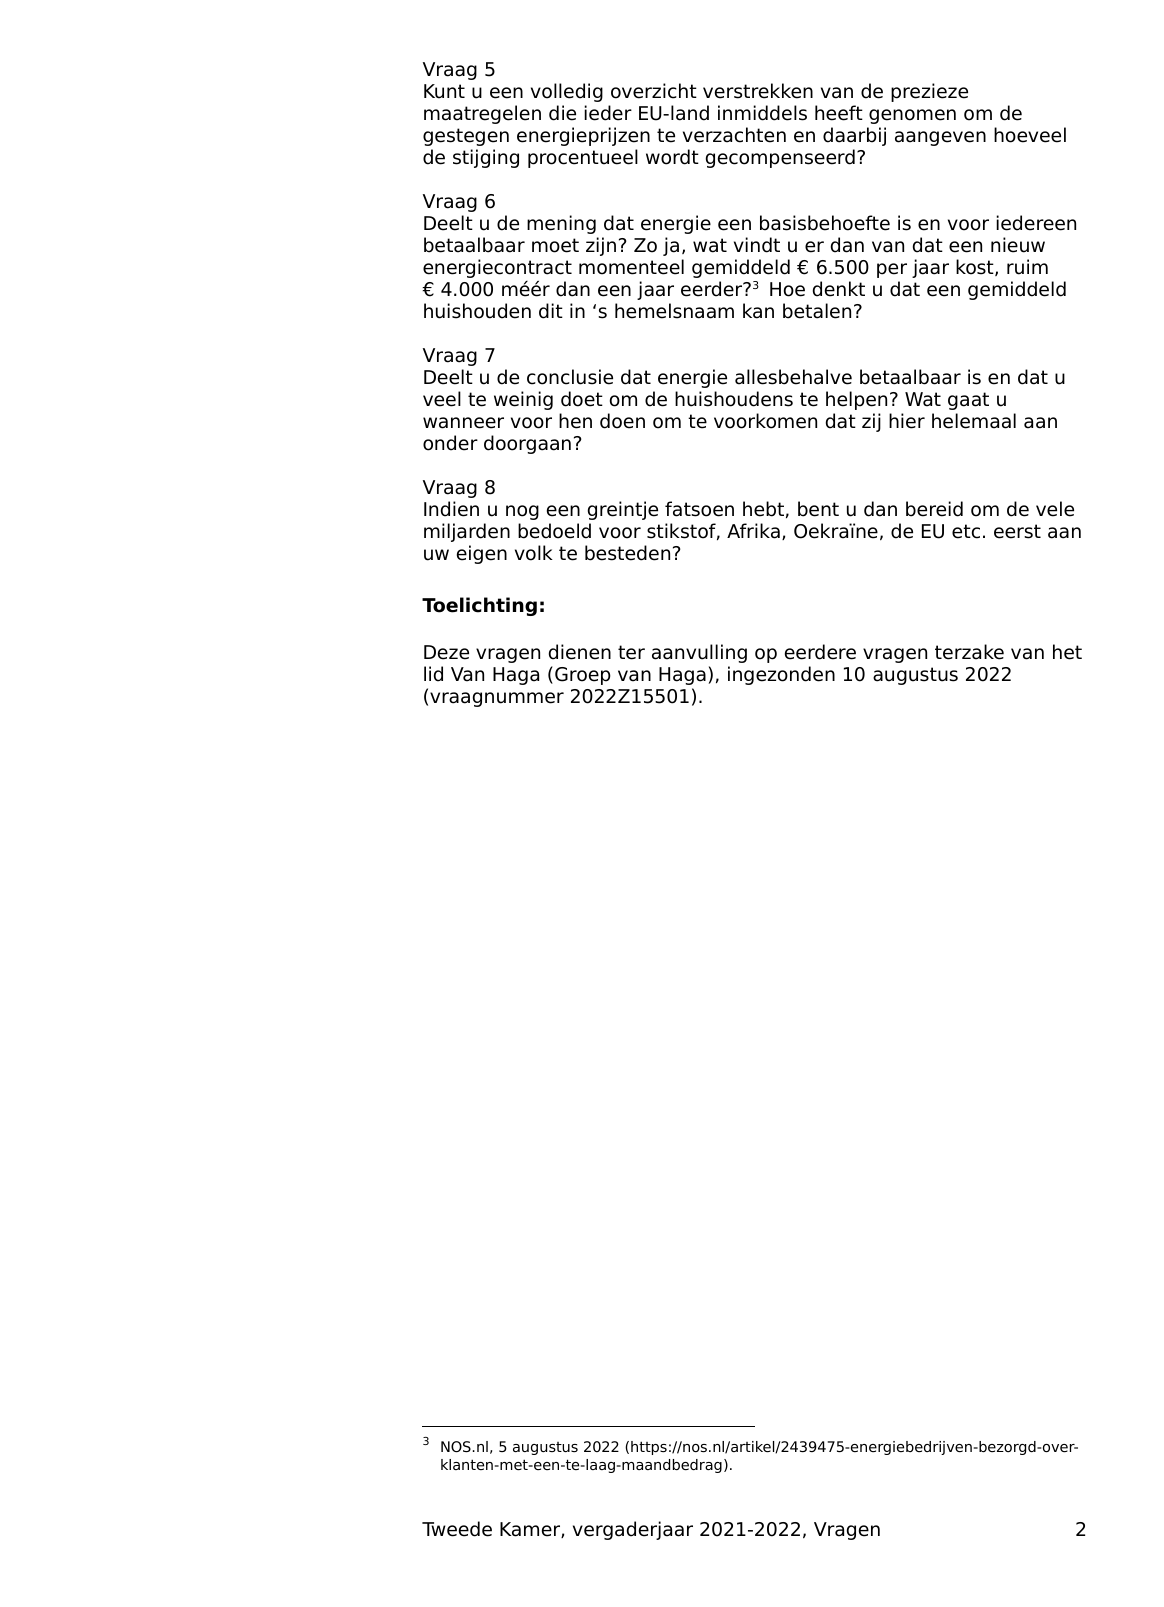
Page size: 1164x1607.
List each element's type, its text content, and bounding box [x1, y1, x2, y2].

text NOS.nl, 5 augustus 2022 (https://nos.nl/artikel/2439475-energiebedrijven-bezorgd-over-klanten-met-een-te-laag-maandbedrag). [422, 1435, 1087, 1474]
text Vraag 5 [422, 59, 1087, 81]
text Deze vragen dienen ter aanvulling op eerdere vragen terzake van het lid Van Haga (Groep van Haga), ingezonden 10 augustus 2022 (vraagnummer 2022Z15501). [422, 642, 1087, 708]
text Deelt u de mening dat energie een basisbehoefte is en voor iedereen betaalbaar moet zijn? Zo ja, wat vindt u er dan van dat een nieuw energiecontract momenteel gemiddeld € 6.500 per jaar kost, ruim € 4.000 méér dan een jaar eerder? Hoe denkt u dat een gemiddeld huishouden dit in ‘s hemelsnaam kan betalen? [422, 213, 1087, 323]
text Vraag 7 [422, 345, 1087, 367]
text Indien u nog een greintje fatsoen hebt, bent u dan bereid om de vele miljarden bedoeld voor stikstof, Afrika, Oekraïne, de EU etc. eerst aan uw eigen volk te besteden? [422, 499, 1087, 565]
subtitle Toelichting: [422, 595, 1087, 617]
text Kunt u een volledig overzicht verstrekken van de prezieze maatregelen die ieder EU-land inmiddels heeft genomen om de gestegen energieprijzen te verzachten en daarbij aangeven hoeveel de stijging procentueel wordt gecompenseerd? [422, 81, 1087, 169]
text Vraag 6 [422, 191, 1087, 213]
text Deelt u de conclusie dat energie allesbehalve betaalbaar is en dat u veel te weinig doet om de huishoudens te helpen? Wat gaat u wanneer voor hen doen om te voorkomen dat zij hier helemaal aan onder doorgaan? [422, 367, 1087, 455]
text Vraag 8 [422, 477, 1087, 499]
